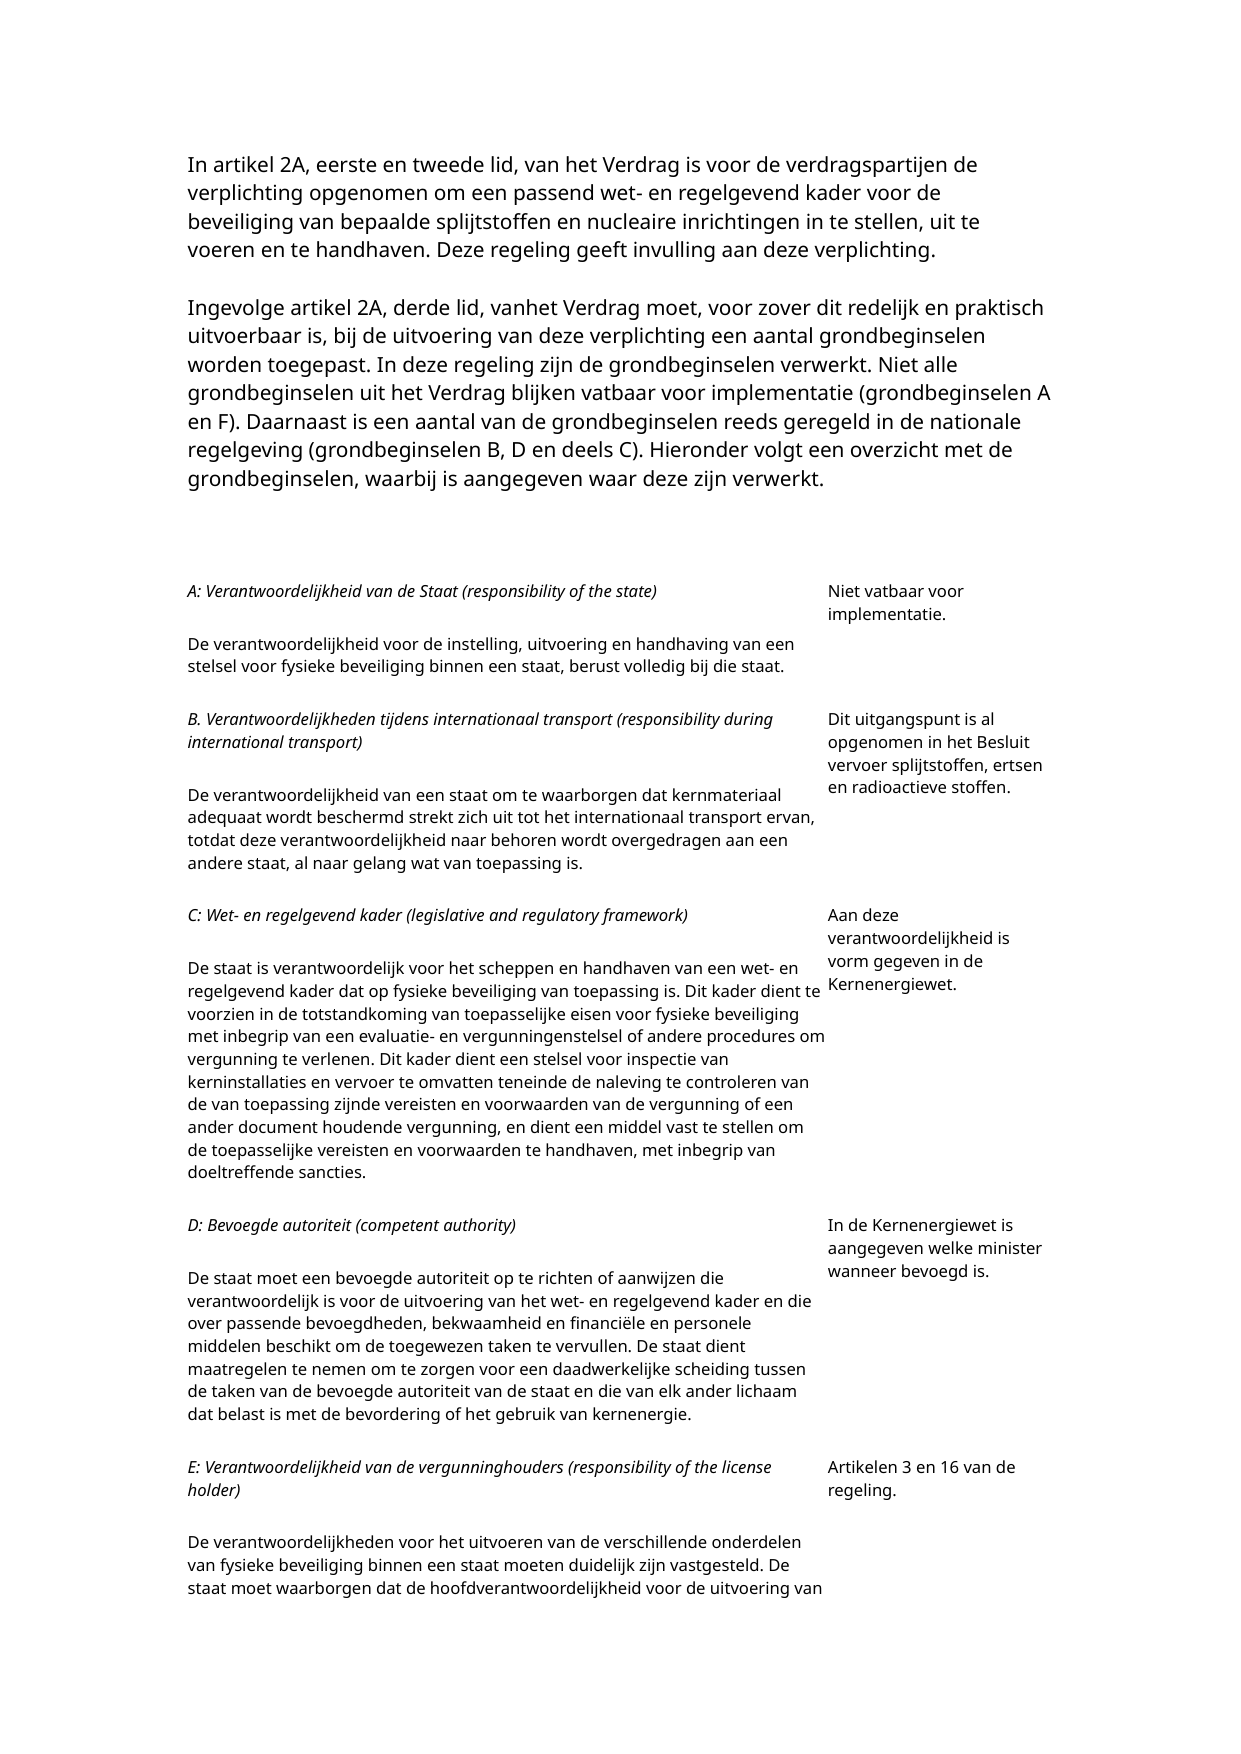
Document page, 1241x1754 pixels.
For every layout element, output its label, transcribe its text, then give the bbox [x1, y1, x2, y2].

text Ingevolge artikel 2A, derde lid, vanhet Verdrag moet, voor zover dit redelijk en praktisch uitvoerbaar is, bij de uitvoering van deze verplichting een aantal grondbeginselen worden toegepast. In deze regeling zijn de grondbeginselen verwerkt. Niet alle grondbeginselen uit het Verdrag blijken vatbaar voor implementatie (grondbeginselen A en F). Daarnaast is een aantal van de grondbeginselen reeds geregeld in de nationale regelgeving (grondbeginselen B, D en deels C). Hieronder volgt een overzicht met de grondbeginselen, waarbij is aangegeven waar deze zijn verwerkt. [187, 293, 1053, 492]
table_cell D: Bevoegde autoriteit (competent authority) De staat moet een bevoegde autoriteit op te richten of aanwijzen die verantwoordelijk is voor de uitvoering van het wet- en regelgevend kader en die over passende bevoegdheden, bekwaamheid en financiële en personele middelen beschikt om de toegewezen taken te vervullen. De staat dient maatregelen te nemen om te zorgen voor een daadwerkelijke scheiding tussen de taken van de bevoegde autoriteit van de staat en die van elk ander lichaam dat belast is met de bevordering of het gebruik van kernenergie. [188, 1214, 828, 1456]
table_cell E: Verantwoordelijkheid van de vergunninghouders (responsibility of the license holder) De verantwoordelijkheden voor het uitvoeren van de verschillende onderdelen van fysieke beveiliging binnen een staat moeten duidelijk zijn vastgesteld. De staat moet waarborgen dat de hoofdverantwoordelijkheid voor de uitvoering van [188, 1456, 828, 1599]
table_cell In de Kernenergiewet is aangegeven welke minister wanneer bevoegd is. [828, 1214, 1053, 1456]
table_cell Artikelen 3 en 16 van de regeling. [828, 1456, 1053, 1599]
table_cell B. Verantwoordelijkheden tijdens internationaal transport (responsibility during international transport) De verantwoordelijkheid van een staat om te waarborgen dat kernmateriaal adequaat wordt beschermd strekt zich uit tot het internationaal transport ervan, totdat deze verantwoordelijkheid naar behoren wordt overgedragen aan een andere staat, al naar gelang wat van toepassing is. [188, 708, 828, 904]
table_header A: Verantwoordelijkheid van de Staat (responsibility of the state) De verantwoordelijkheid voor de instelling, uitvoering en handhaving van een stelsel voor fysieke beveiliging binnen een staat, berust volledig bij die staat. [188, 580, 828, 708]
table_cell Dit uitgangspunt is al opgenomen in het Besluit vervoer splijtstoffen, ertsen en radioactieve stoffen. [828, 708, 1053, 904]
table_cell C: Wet- en regelgevend kader (legislative and regulatory framework) De staat is verantwoordelijk voor het scheppen en handhaven van een wet- en regelgevend kader dat op fysieke beveiliging van toepassing is. Dit kader dient te voorzien in de totstandkoming van toepasselijke eisen voor fysieke beveiliging met inbegrip van een evaluatie- en vergunningenstelsel of andere procedures om vergunning te verlenen. Dit kader dient een stelsel voor inspectie van kerninstallaties en vervoer te omvatten teneinde de naleving te controleren van de van toepassing zijnde vereisten en voorwaarden van de vergunning of een ander document houdende vergunning, en dient een middel vast te stellen om de toepasselijke vereisten en voorwaarden te handhaven, met inbegrip van doeltreffende sancties. [188, 904, 828, 1214]
text In artikel 2A, eerste en tweede lid, van het Verdrag is voor de verdragspartijen de verplichting opgenomen om een passend wet- en regelgevend kader voor de beveiliging van bepaalde splijtstoffen en nucleaire inrichtingen in te stellen, uit te voeren en te handhaven. Deze regeling geeft invulling aan deze verplichting. [187, 150, 1053, 264]
table_cell Aan deze verantwoordelijkheid is vorm gegeven in de Kernenergiewet. [828, 904, 1053, 1214]
table_header Niet vatbaar voor implementatie. [828, 580, 1053, 708]
